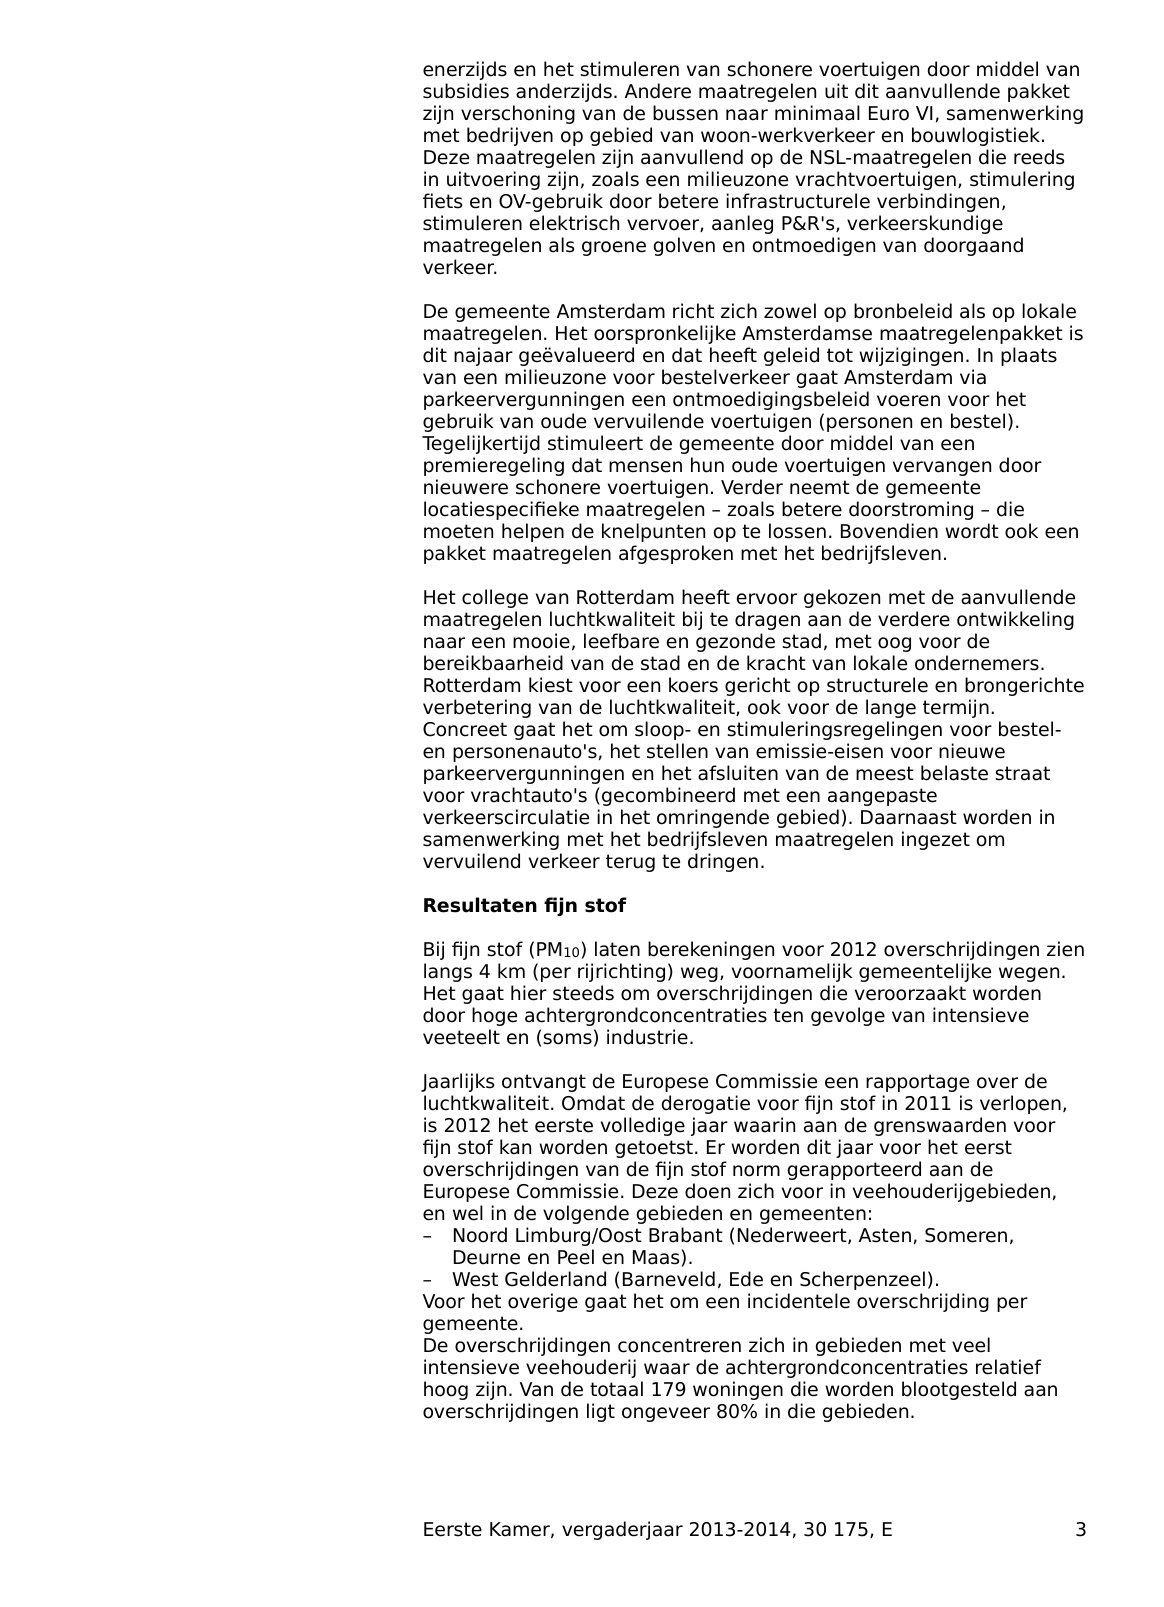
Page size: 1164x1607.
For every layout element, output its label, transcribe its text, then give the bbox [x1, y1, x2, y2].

text Bij fijn stof (PM10) laten berekeningen voor 2012 overschrijdingen zien langs 4 km (per rijrichting) weg, voornamelijk gemeentelijke wegen. Het gaat hier steeds om overschrijdingen die veroorzaakt worden door hoge achtergrondconcentraties ten gevolge van intensieve veeteelt en (soms) industrie. [422, 939, 1087, 1049]
text De overschrijdingen concentreren zich in gebieden met veel intensieve veehouderij waar de achtergrondconcentraties relatief hoog zijn. Van de totaal 179 woningen die worden blootgesteld aan overschrijdingen ligt ongeveer 80% in die gebieden. [422, 1335, 1087, 1423]
text Het college van Rotterdam heeft ervoor gekozen met de aanvullende maatregelen luchtkwaliteit bij te dragen aan de verdere ontwikkeling naar een mooie, leefbare en gezonde stad, met oog voor de bereikbaarheid van de stad en de kracht van lokale ondernemers. Rotterdam kiest voor een koers gericht op structurele en brongerichte verbetering van de luchtkwaliteit, ook voor de lange termijn. Concreet gaat het om sloop- en stimuleringsregelingen voor bestel- en personenauto's, het stellen van emissie-eisen voor nieuwe parkeervergunningen en het afsluiten van de meest belaste straat voor vrachtauto's (gecombineerd met een aangepaste verkeerscirculatie in het omringende gebied). Daarnaast worden in samenwerking met het bedrijfsleven maatregelen ingezet om vervuilend verkeer terug te dringen. [422, 587, 1087, 873]
text enerzijds en het stimuleren van schonere voertuigen door middel van subsidies anderzijds. Andere maatregelen uit dit aanvullende pakket zijn verschoning van de bussen naar minimaal Euro VI, samenwerking met bedrijven op gebied van woon-werkverkeer en bouwlogistiek. Deze maatregelen zijn aanvullend op de NSL-maatregelen die reeds in uitvoering zijn, zoals een milieuzone vrachtvoertuigen, stimulering fiets en OV-gebruik door betere infrastructurele verbindingen, stimuleren elektrisch vervoer, aanleg P&R's, verkeerskundige maatregelen als groene golven en ontmoedigen van doorgaand verkeer. [422, 59, 1087, 279]
text Jaarlijks ontvangt de Europese Commissie een rapportage over de luchtkwaliteit. Omdat de derogatie voor fijn stof in 2011 is verlopen, is 2012 het eerste volledige jaar waarin aan de grenswaarden voor fijn stof kan worden getoetst. Er worden dit jaar voor het eerst overschrijdingen van de fijn stof norm gerapporteerd aan de Europese Commissie. Deze doen zich voor in veehouderijgebieden, en wel in de volgende gebieden en gemeenten: [422, 1071, 1087, 1225]
subtitle Resultaten fijn stof [422, 895, 1087, 917]
text De gemeente Amsterdam richt zich zowel op bronbeleid als op lokale maatregelen. Het oorspronkelijke Amsterdamse maatregelenpakket is dit najaar geëvalueerd en dat heeft geleid tot wijzigingen. In plaats van een milieuzone voor bestelverkeer gaat Amsterdam via parkeervergunningen een ontmoedigingsbeleid voeren voor het gebruik van oude vervuilende voertuigen (personen en bestel). Tegelijkertijd stimuleert de gemeente door middel van een premieregeling dat mensen hun oude voertuigen vervangen door nieuwere schonere voertuigen. Verder neemt de gemeente locatiespecifieke maatregelen – zoals betere doorstroming – die moeten helpen de knelpunten op te lossen. Bovendien wordt ook een pakket maatregelen afgesproken met het bedrijfsleven. [422, 301, 1087, 565]
text – West Gelderland (Barneveld, Ede en Scherpenzeel). [422, 1269, 1087, 1291]
text – Noord Limburg/Oost Brabant (Nederweert, Asten, Someren, Deurne en Peel en Maas). [422, 1225, 1087, 1269]
text Voor het overige gaat het om een incidentele overschrijding per gemeente. [422, 1291, 1087, 1335]
